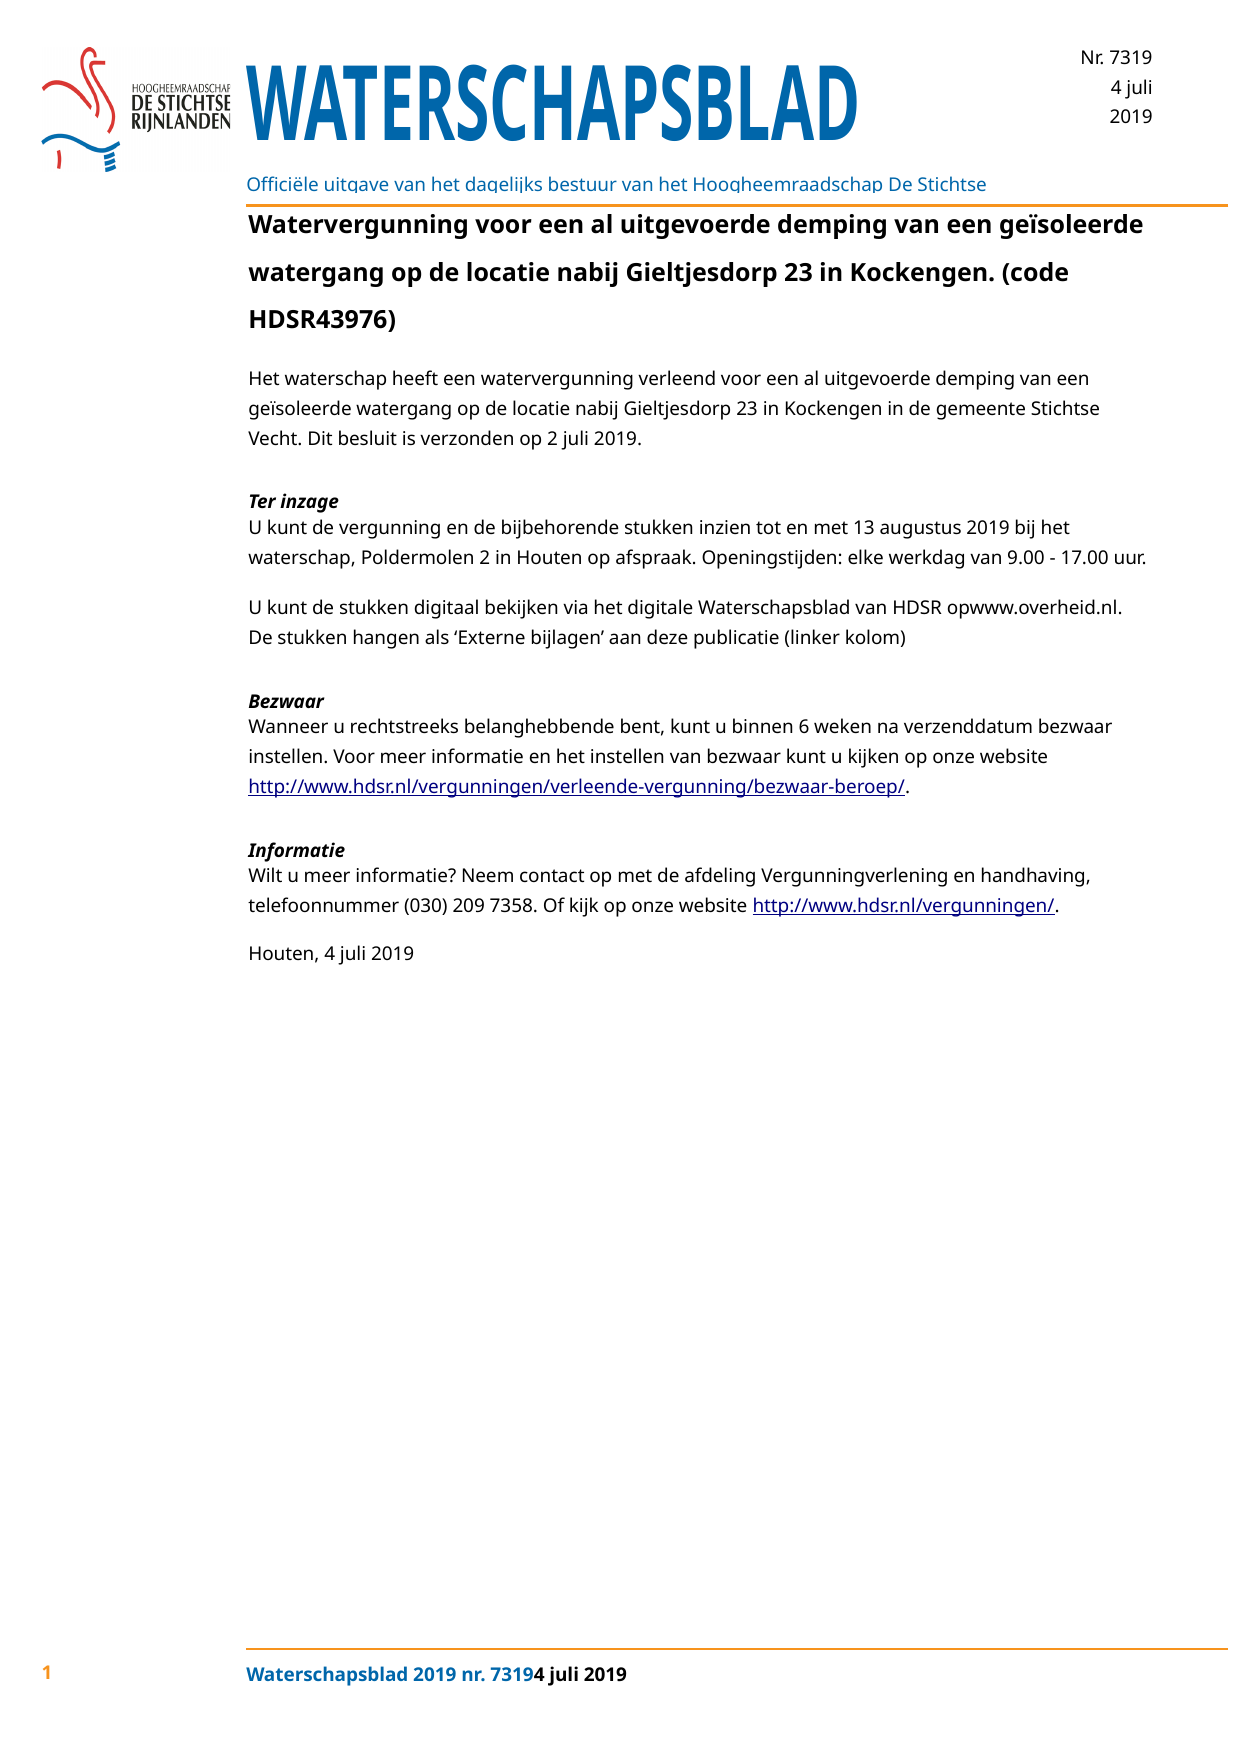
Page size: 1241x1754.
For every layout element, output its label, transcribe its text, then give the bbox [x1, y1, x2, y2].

text U kunt de stukken digitaal bekijken via het digitale Waterschapsblad van HDSR opwww.overheid.nl. De stukken hangen als ‘Externe bijlagen’ aan deze publicatie (linker kolom) [248, 594, 1152, 650]
text Informatie [248, 837, 1152, 862]
text Wanneer u rechtstreeks belanghebbende bent, kunt u binnen 6 weken na verzenddatum bezwaar instellen. Voor meer informatie en het instellen van bezwaar kunt u kijken op onze website http://www.hdsr.nl/vergunningen/verleende-vergunning/bezwaar-beroep/. [248, 714, 1152, 798]
text Bezwaar [248, 688, 1152, 714]
text Wilt u meer informatie? Neem contact op met de afdeling Vergunningverlening en handhaving, telefoonnummer (030) 209 7358. Of kijk op onze website http://www.hdsr.nl/vergunningen/. [248, 862, 1152, 918]
text Ter inzage [248, 489, 1152, 514]
picture [41, 47, 231, 172]
text U kunt de vergunning en de bijbehorende stukken inzien tot en met 13 augustus 2019 bij het waterschap, Poldermolen 2 in Houten op afspraak. Openingstijden: elke werkdag van 9.00 - 17.00 uur. [248, 514, 1152, 570]
text Houten, 4 juli 2019 [248, 940, 1152, 966]
text Watervergunning voor een al uitgevoerde demping van een geïsoleerde watergang op de locatie nabij Gieltjesdorp 23 in Kockengen. (code HDSR43976) [248, 207, 1152, 336]
text Het waterschap heeft een watervergunning verleend voor een al uitgevoerde demping van een geïsoleerde watergang op de locatie nabij Gieltjesdorp 23 in Kockengen in de gemeente Stichtse Vecht. Dit besluit is verzonden op 2 juli 2019. [248, 366, 1152, 450]
